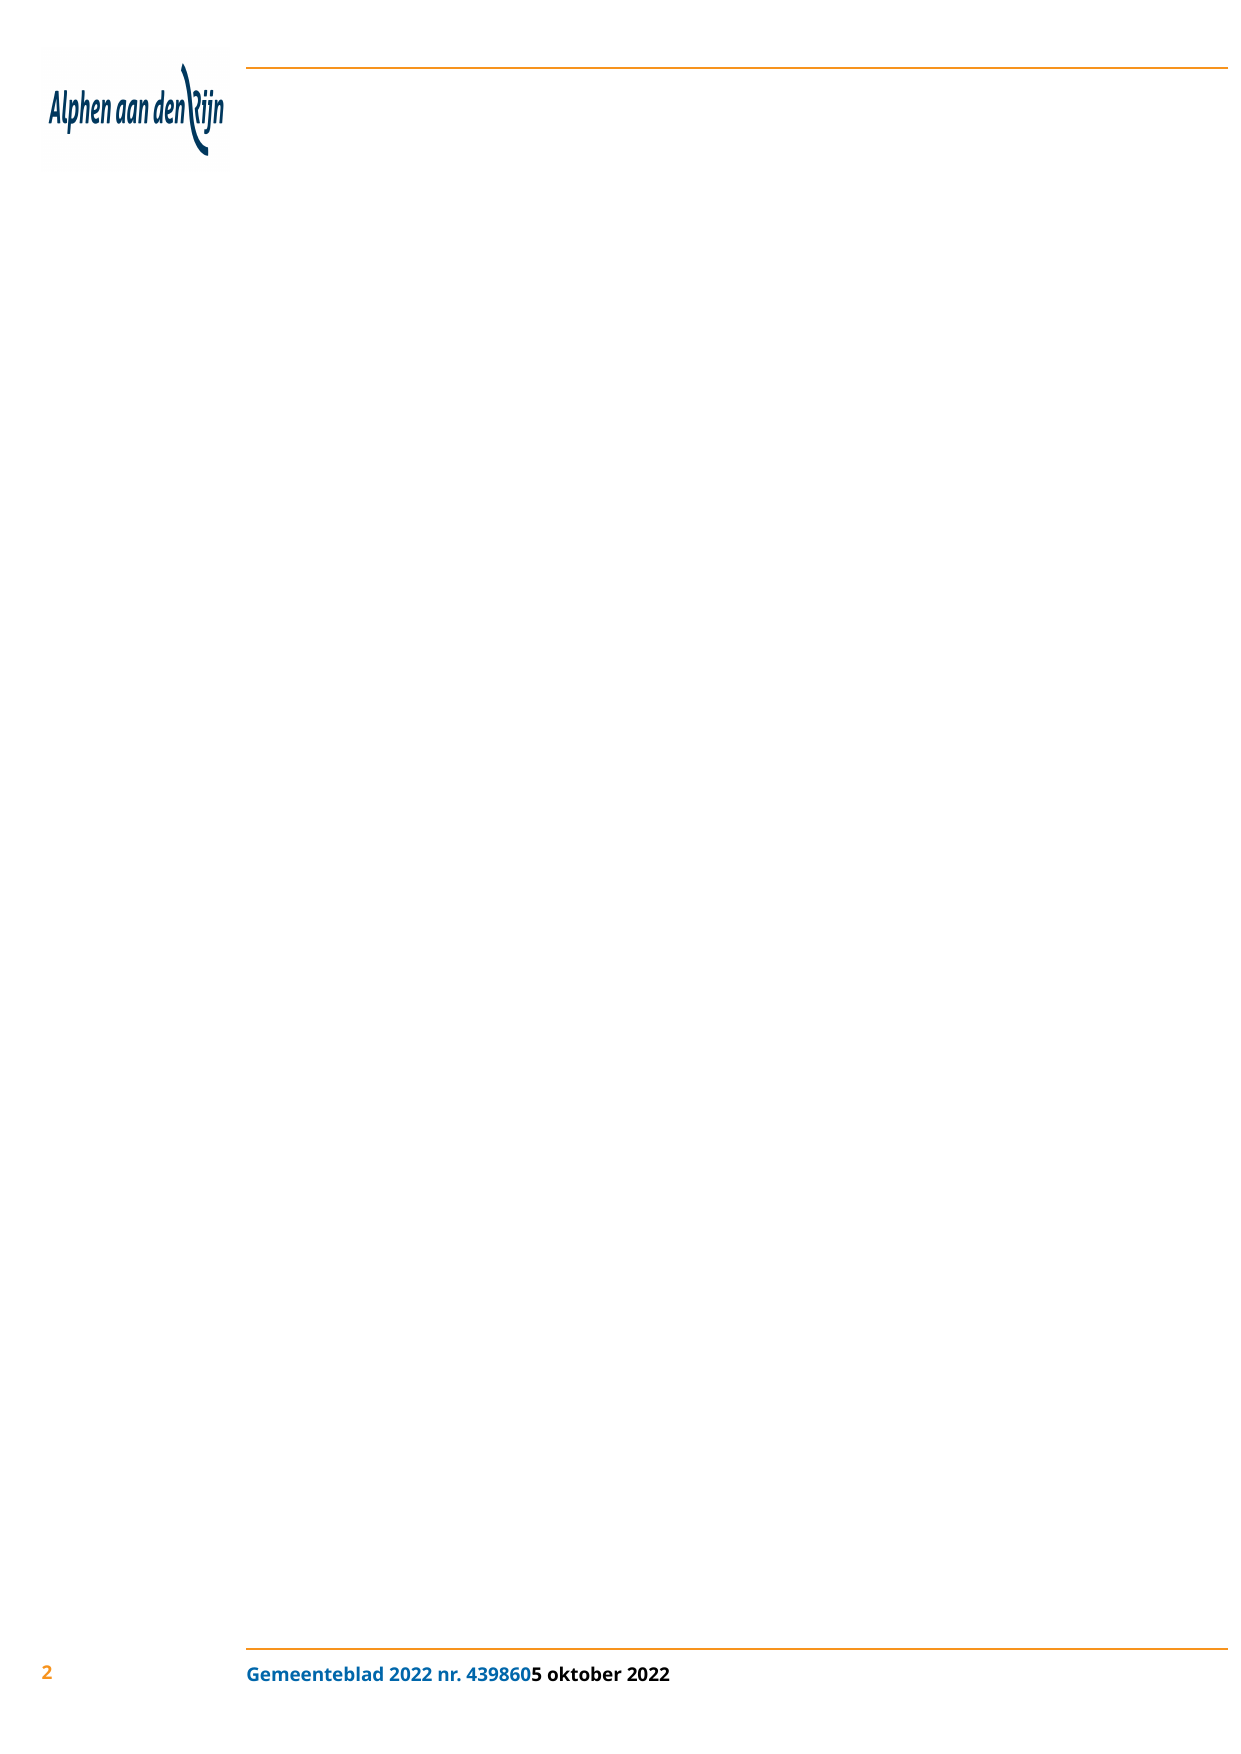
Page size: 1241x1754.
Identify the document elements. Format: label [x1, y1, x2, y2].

picture [41, 47, 231, 172]
